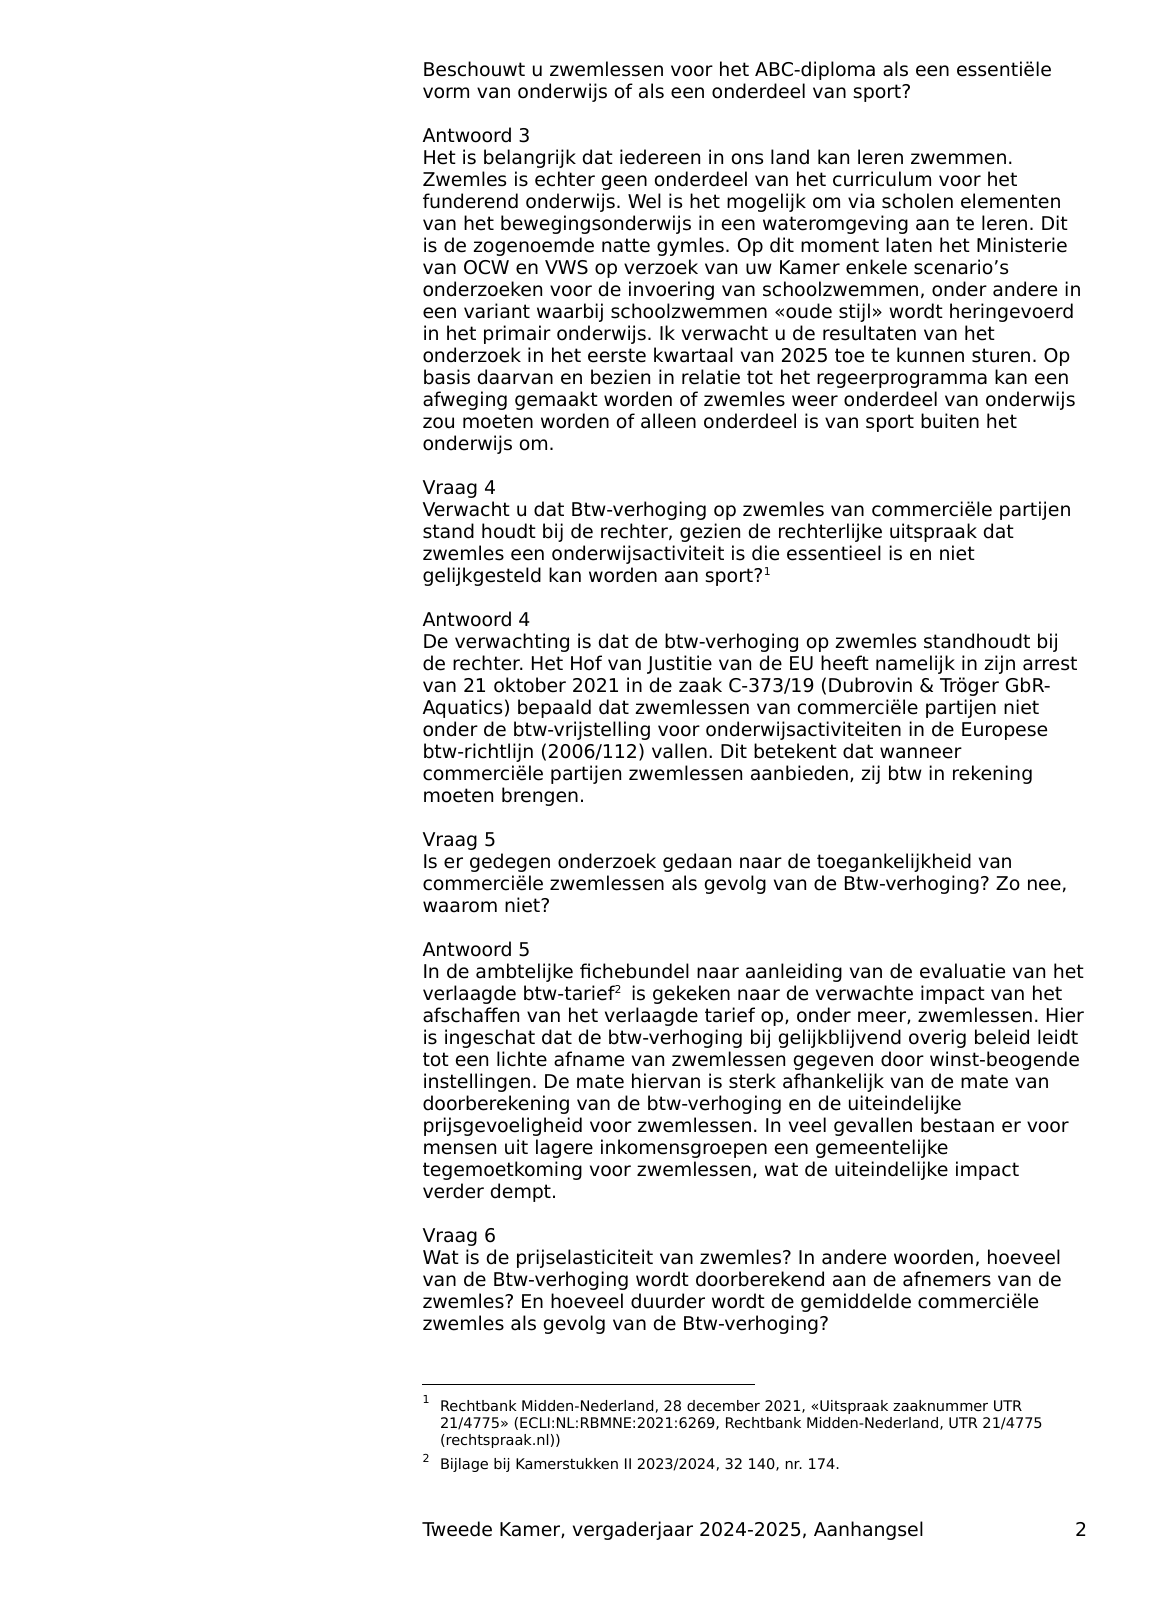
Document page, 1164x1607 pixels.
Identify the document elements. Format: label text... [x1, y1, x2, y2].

text Antwoord 4 [422, 609, 1087, 631]
text Beschouwt u zwemlessen voor het ABC-diploma als een essentiële vorm van onderwijs of als een onderdeel van sport? [422, 59, 1087, 103]
text De verwachting is dat de btw-verhoging op zwemles standhoudt bij de rechter. Het Hof van Justitie van de EU heeft namelijk in zijn arrest van 21 oktober 2021 in de zaak C-373/19 (Dubrovin & Tröger GbR- Aquatics) bepaald dat zwemlessen van commerciële partijen niet onder de btw-vrijstelling voor onderwijsactiviteiten in de Europese btw-richtlijn (2006/112) vallen. Dit betekent dat wanneer commerciële partijen zwemlessen aanbieden, zij btw in rekening moeten brengen. [422, 631, 1087, 807]
text Antwoord 3 [422, 125, 1087, 147]
text Antwoord 5 [422, 939, 1087, 961]
text Het is belangrijk dat iedereen in ons land kan leren zwemmen. Zwemles is echter geen onderdeel van het curriculum voor het funderend onderwijs. Wel is het mogelijk om via scholen elementen van het bewegingsonderwijs in een wateromgeving aan te leren. Dit is de zogenoemde natte gymles. Op dit moment laten het Ministerie van OCW en VWS op verzoek van uw Kamer enkele scenario’s onderzoeken voor de invoering van schoolzwemmen, onder andere in een variant waarbij schoolzwemmen «oude stijl» wordt heringevoerd in het primair onderwijs. Ik verwacht u de resultaten van het onderzoek in het eerste kwartaal van 2025 toe te kunnen sturen. Op basis daarvan en bezien in relatie tot het regeerprogramma kan een afweging gemaakt worden of zwemles weer onderdeel van onderwijs zou moeten worden of alleen onderdeel is van sport buiten het onderwijs om. [422, 147, 1087, 455]
text Bijlage bij Kamerstukken II 2023/2024, 32 140, nr. 174. [422, 1452, 1087, 1474]
text Vraag 6 [422, 1225, 1087, 1247]
text In de ambtelijke fichebundel naar aanleiding van de evaluatie van het verlaagde btw-tarief is gekeken naar de verwachte impact van het afschaffen van het verlaagde tarief op, onder meer, zwemlessen. Hier is ingeschat dat de btw-verhoging bij gelijkblijvend overig beleid leidt tot een lichte afname van zwemlessen gegeven door winst-beogende instellingen. De mate hiervan is sterk afhankelijk van de mate van doorberekening van de btw-verhoging en de uiteindelijke prijsgevoeligheid voor zwemlessen. In veel gevallen bestaan er voor mensen uit lagere inkomensgroepen een gemeentelijke tegemoetkoming voor zwemlessen, wat de uiteindelijke impact verder dempt. [422, 961, 1087, 1203]
text Wat is de prijselasticiteit van zwemles? In andere woorden, hoeveel van de Btw-verhoging wordt doorberekend aan de afnemers van de zwemles? En hoeveel duurder wordt de gemiddelde commerciële zwemles als gevolg van de Btw-verhoging? [422, 1247, 1087, 1335]
text Is er gedegen onderzoek gedaan naar de toegankelijkheid van commerciële zwemlessen als gevolg van de Btw-verhoging? Zo nee, waarom niet? [422, 851, 1087, 917]
text Vraag 4 [422, 477, 1087, 499]
text Vraag 5 [422, 829, 1087, 851]
text Rechtbank Midden-Nederland, 28 december 2021, «Uitspraak zaaknummer UTR 21/4775» (ECLI:NL:RBMNE:2021:6269, Rechtbank Midden-Nederland, UTR 21/4775 (rechtspraak.nl)) [422, 1393, 1087, 1449]
text Verwacht u dat Btw-verhoging op zwemles van commerciële partijen stand houdt bij de rechter, gezien de rechterlijke uitspraak dat zwemles een onderwijsactiviteit is die essentieel is en niet gelijkgesteld kan worden aan sport? [422, 499, 1087, 587]
